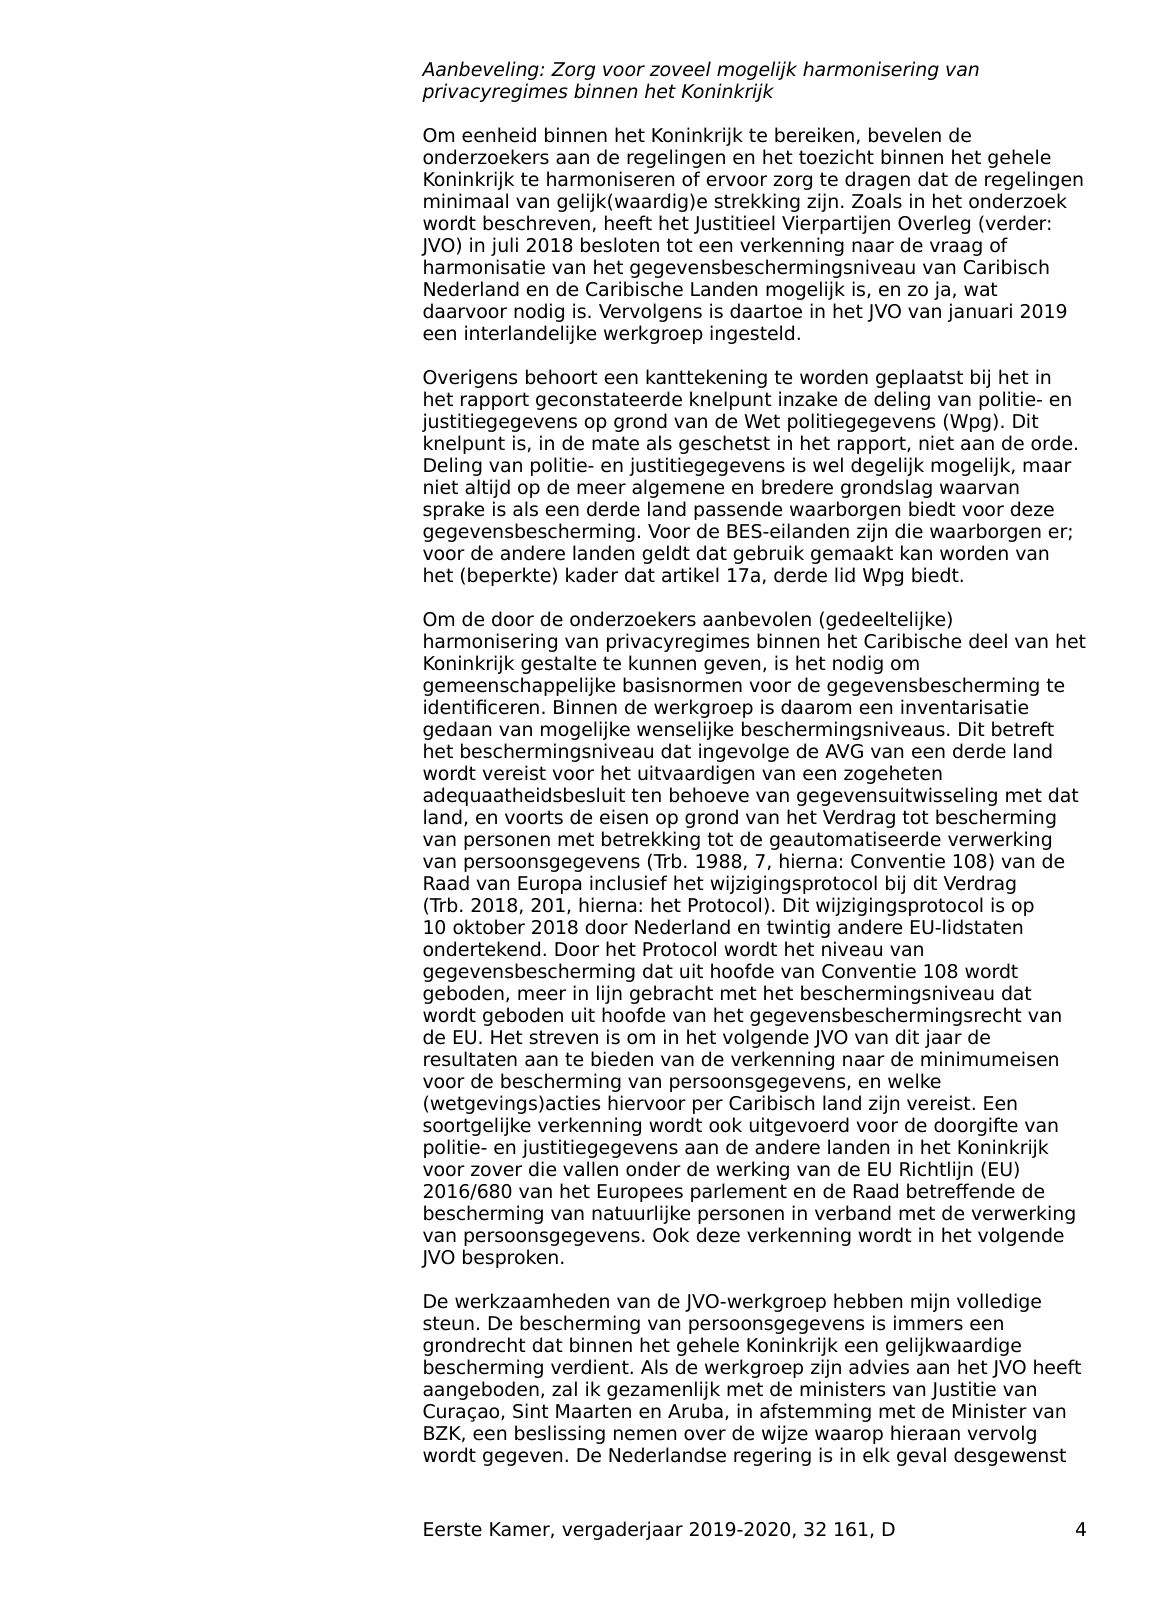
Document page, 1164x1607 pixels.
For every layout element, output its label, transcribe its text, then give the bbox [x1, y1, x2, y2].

text Om eenheid binnen het Koninkrijk te bereiken, bevelen de onderzoekers aan de regelingen en het toezicht binnen het gehele Koninkrijk te harmoniseren of ervoor zorg te dragen dat de regelingen minimaal van gelijk(waardig)e strekking zijn. Zoals in het onderzoek wordt beschreven, heeft het Justitieel Vierpartijen Overleg (verder: JVO) in juli 2018 besloten tot een verkenning naar de vraag of harmonisatie van het gegevensbeschermingsniveau van Caribisch Nederland en de Caribische Landen mogelijk is, en zo ja, wat daarvoor nodig is. Vervolgens is daartoe in het JVO van januari 2019 een interlandelijke werkgroep ingesteld. [422, 125, 1087, 345]
text Om de door de onderzoekers aanbevolen (gedeeltelijke) harmonisering van privacyregimes binnen het Caribische deel van het Koninkrijk gestalte te kunnen geven, is het nodig om gemeenschappelijke basisnormen voor de gegevensbescherming te identificeren. Binnen de werkgroep is daarom een inventarisatie gedaan van mogelijke wenselijke beschermingsniveaus. Dit betreft het beschermingsniveau dat ingevolge de AVG van een derde land wordt vereist voor het uitvaardigen van een zogeheten adequaatheidsbesluit ten behoeve van gegevensuitwisseling met dat land, en voorts de eisen op grond van het Verdrag tot bescherming van personen met betrekking tot de geautomatiseerde verwerking van persoonsgegevens (Trb. 1988, 7, hierna: Conventie 108) van de Raad van Europa inclusief het wijzigingsprotocol bij dit Verdrag (Trb. 2018, 201, hierna: het Protocol). Dit wijzigingsprotocol is op 10 oktober 2018 door Nederland en twintig andere EU-lidstaten ondertekend. Door het Protocol wordt het niveau van gegevensbescherming dat uit hoofde van Conventie 108 wordt geboden, meer in lijn gebracht met het beschermingsniveau dat wordt geboden uit hoofde van het gegevensbeschermingsrecht van de EU. Het streven is om in het volgende JVO van dit jaar de resultaten aan te bieden van de verkenning naar de minimumeisen voor de bescherming van persoonsgegevens, en welke (wetgevings)acties hiervoor per Caribisch land zijn vereist. Een soortgelijke verkenning wordt ook uitgevoerd voor de doorgifte van politie- en justitiegegevens aan de andere landen in het Koninkrijk voor zover die vallen onder de werking van de EU Richtlijn (EU) 2016/680 van het Europees parlement en de Raad betreffende de bescherming van natuurlijke personen in verband met de verwerking van persoonsgegevens. Ook deze verkenning wordt in het volgende JVO besproken. [422, 609, 1087, 1268]
text Overigens behoort een kanttekening te worden geplaatst bij het in het rapport geconstateerde knelpunt inzake de deling van politie- en justitiegegevens op grond van de Wet politiegegevens (Wpg). Dit knelpunt is, in de mate als geschetst in het rapport, niet aan de orde. Deling van politie- en justitiegegevens is wel degelijk mogelijk, maar niet altijd op de meer algemene en bredere grondslag waarvan sprake is als een derde land passende waarborgen biedt voor deze gegevensbescherming. Voor de BES-eilanden zijn die waarborgen er; voor de andere landen geldt dat gebruik gemaakt kan worden van het (beperkte) kader dat artikel 17a, derde lid Wpg biedt. [422, 367, 1087, 587]
subtitle Aanbeveling: Zorg voor zoveel mogelijk harmonisering van privacyregimes binnen het Koninkrijk [422, 59, 1087, 103]
text De werkzaamheden van de JVO-werkgroep hebben mijn volledige steun. De bescherming van persoonsgegevens is immers een grondrecht dat binnen het gehele Koninkrijk een gelijkwaardige bescherming verdient. Als de werkgroep zijn advies aan het JVO heeft aangeboden, zal ik gezamenlijk met de ministers van Justitie van Curaçao, Sint Maarten en Aruba, in afstemming met de Minister van BZK, een beslissing nemen over de wijze waarop hieraan vervolg wordt gegeven. De Nederlandse regering is in elk geval desgewenst [422, 1291, 1087, 1467]
